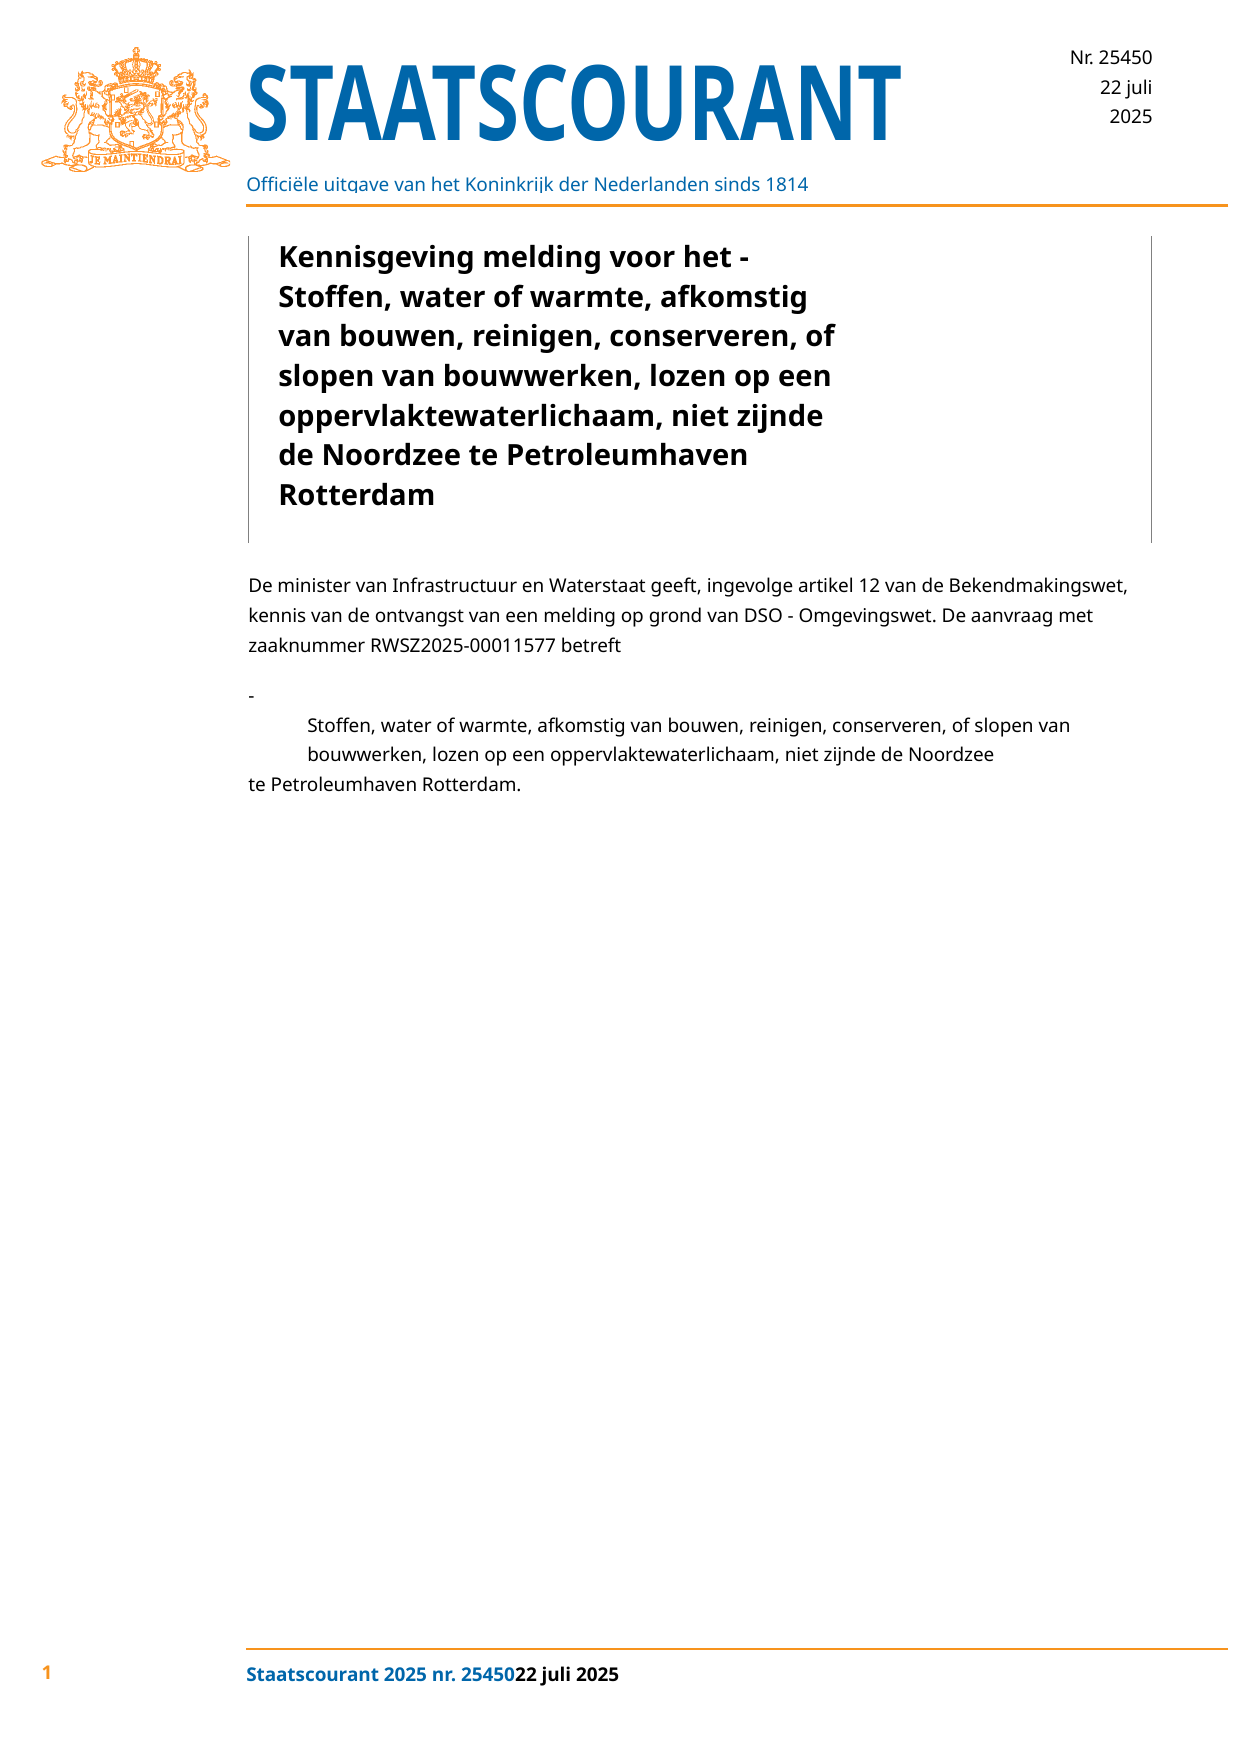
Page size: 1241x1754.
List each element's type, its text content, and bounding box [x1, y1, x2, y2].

text te Petroleumhaven Rotterdam. [248, 771, 1152, 797]
table_header [850, 236, 912, 413]
text De minister van Infrastructuur en Waterstaat geeft, ingevolge artikel 12 van de Bekendmakingswet, kennis van de ontvangst van een melding op grond van DSO - Omgevingswet. De aanvraag met zaaknummer RWSZ2025-00011577 betreft [248, 573, 1152, 658]
picture [912, 236, 1090, 414]
picture [41, 47, 231, 172]
table_header Kennisgeving melding voor het -Stoffen, water of warmte, afkomstig van bouwen, reinigen, conserveren, of slopen van bouwwerken, lozen op een oppervlaktewaterlichaam, niet zijnde de Noordzee te Petroleumhaven Rotterdam [249, 236, 850, 543]
table_header [1090, 236, 1151, 413]
table_header [850, 414, 1151, 543]
list Stoffen, water of warmte, afkomstig van bouwen, reinigen, conserveren, of slopen van bouwwerken, lozen op een oppervlaktewaterlichaam, niet zijnde de Noordzee [248, 712, 1152, 767]
